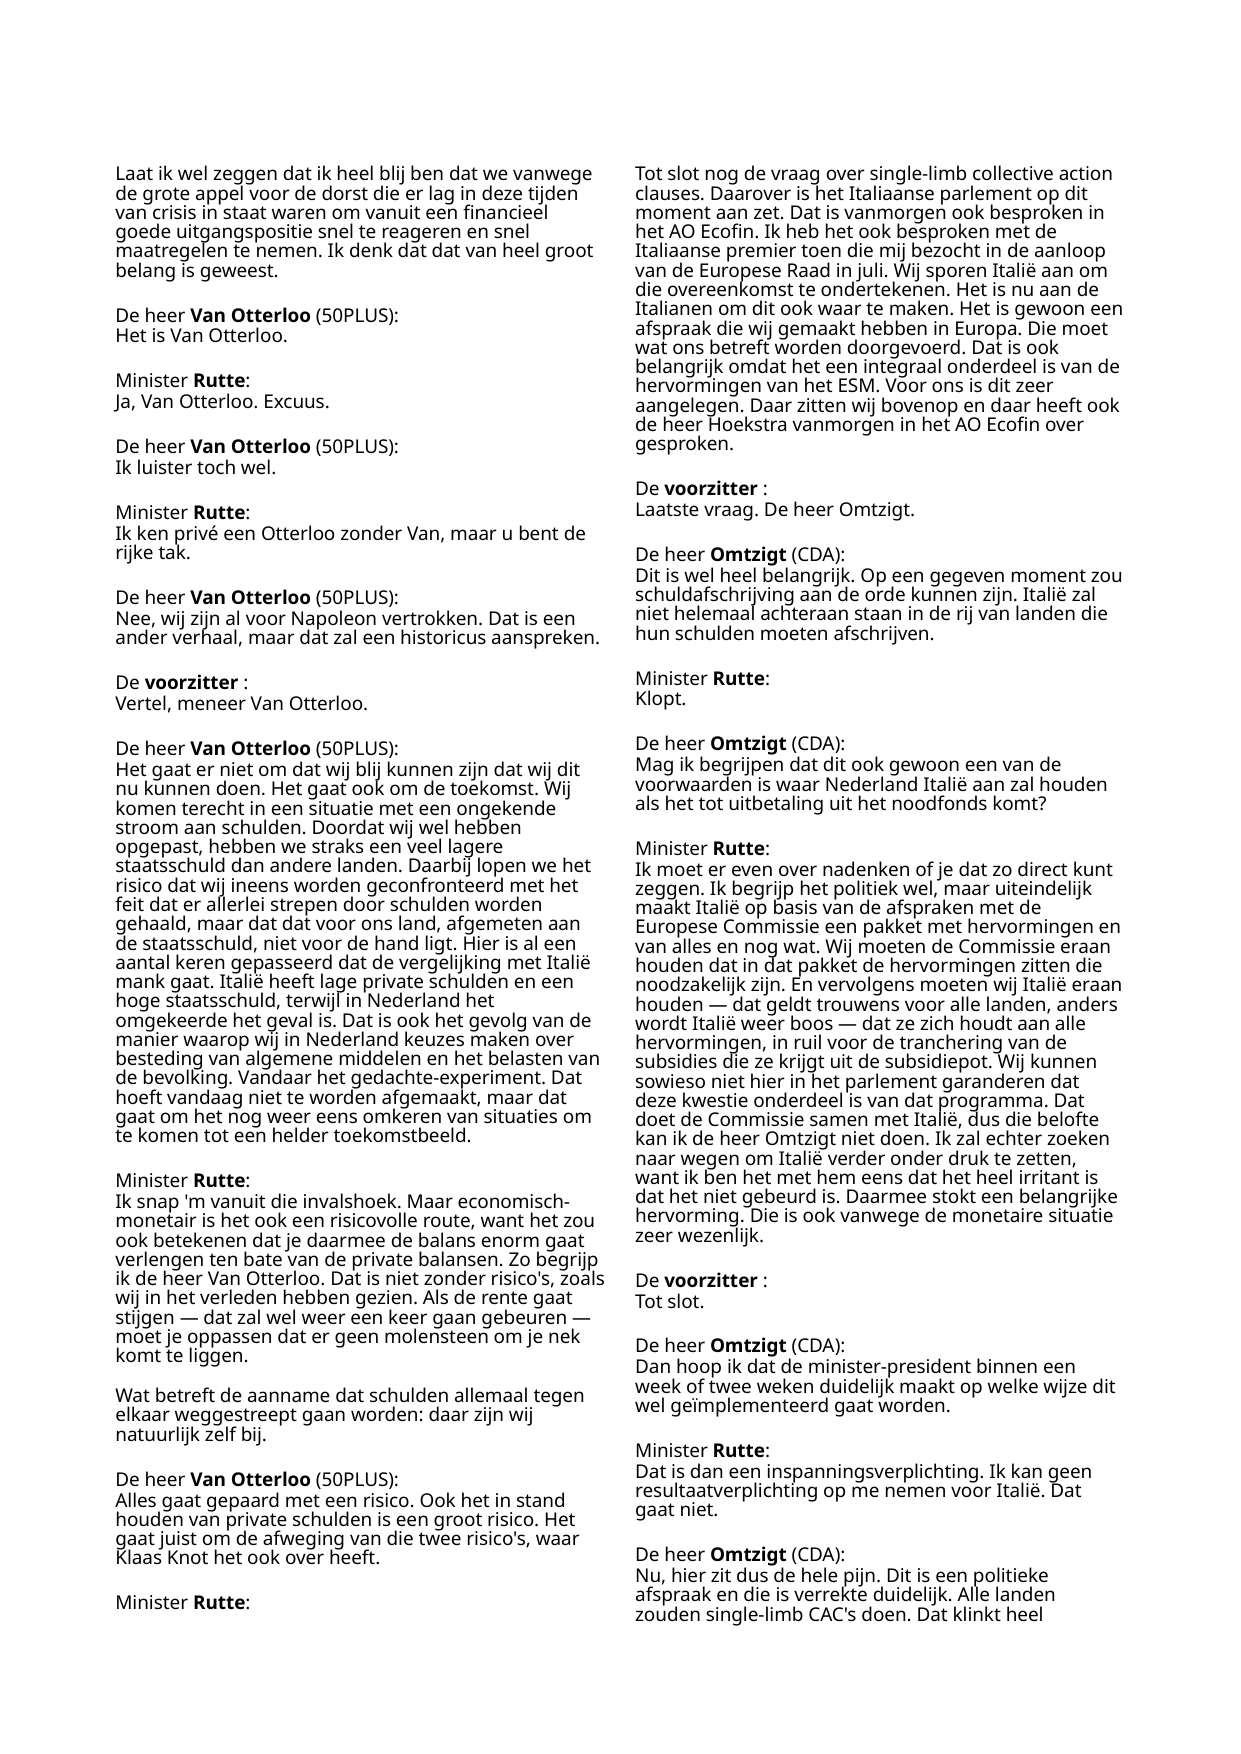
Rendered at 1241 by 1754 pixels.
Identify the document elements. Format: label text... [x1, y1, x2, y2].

text Nee, wij zijn al voor Napoleon vertrokken. Dat is een ander verhaal, maar dat zal een historicus aanspreken. [115, 610, 605, 649]
text Minister Rutte: [115, 1167, 605, 1193]
text Nu, hier zit dus de hele pijn. Dit is een politieke afspraak en die is verrekte duidelijk. Alle landen zouden single-limb CAC's doen. Dat klinkt heel [635, 1567, 1125, 1625]
text De voorzitter : [635, 1267, 1125, 1293]
text Minister Rutte: [635, 665, 1125, 690]
text De heer Omtzigt (CDA): [635, 731, 1125, 756]
text Wat betreft de aanname dat schulden allemaal tegen elkaar weggestreept gaan worden: daar zijn wij natuurlijk zelf bij. [115, 1387, 605, 1445]
text Ik moet er even over nadenken of je dat zo direct kunt zeggen. Ik begrijp het politiek wel, maar uiteindelijk maakt Italië op basis van de afspraken met de Europese Commissie een pakket met hervormingen en van alles en nog wat. Wij moeten de Commissie eraan houden dat in dat pakket de hervormingen zitten die noodzakelijk zijn. En vervolgens moeten wij Italië eraan houden — dat geldt trouwens voor alle landen, anders wordt Italië weer boos — dat ze zich houdt aan alle hervormingen, in ruil voor de tranchering van de subsidies die ze krijgt uit de subsidiepot. Wij kunnen sowieso niet hier in het parlement garanderen dat deze kwestie onderdeel is van dat programma. Dat doet de Commissie samen met Italië, dus die belofte kan ik de heer Omtzigt niet doen. Ik zal echter zoeken naar wegen om Italië verder onder druk te zetten, want ik ben het met hem eens dat het heel irritant is dat het niet gebeurd is. Daarmee stokt een belangrijke hervorming. Die is ook vanwege de monetaire situatie zeer wezenlijk. [635, 861, 1125, 1246]
text Het is Van Otterloo. [115, 327, 605, 347]
text Alles gaat gepaard met een risico. Ook het in stand houden van private schulden is een groot risico. Het gaat juist om de afweging van die twee risico's, waar Klaas Knot het ook over heeft. [115, 1492, 605, 1569]
text Ik snap 'm vanuit die invalshoek. Maar economisch-monetair is het ook een risicovolle route, want het zou ook betekenen dat je daarmee de balans enorm gaat verlengen ten bate van de private balansen. Zo begrijp ik de heer Van Otterloo. Dat is niet zonder risico's, zoals wij in het verleden hebben gezien. Als de rente gaat stijgen — dat zal wel weer een keer gaan gebeuren — moet je oppassen dat er geen molensteen om je nek komt te liggen. [115, 1193, 605, 1366]
text Klopt. [635, 690, 1125, 710]
text De heer Omtzigt (CDA): [635, 1541, 1125, 1567]
text De heer Van Otterloo (50PLUS): [115, 1466, 605, 1492]
text De heer Van Otterloo (50PLUS): [115, 735, 605, 761]
text Minister Rutte: [115, 1589, 605, 1615]
text Dit is wel heel belangrijk. Op een gegeven moment zou schuldafschrijving aan de orde kunnen zijn. Italië zal niet helemaal achteraan staan in de rij van landen die hun schulden moeten afschrijven. [635, 567, 1125, 644]
text De heer Omtzigt (CDA): [635, 1333, 1125, 1358]
text Vertel, meneer Van Otterloo. [115, 695, 605, 714]
text Laatste vraag. De heer Omtzigt. [635, 501, 1125, 520]
text De heer Van Otterloo (50PLUS): [115, 302, 605, 327]
text Minister Rutte: [635, 835, 1125, 861]
text Ik luister toch wel. [115, 459, 605, 478]
text Tot slot. [635, 1293, 1125, 1312]
text De heer Van Otterloo (50PLUS): [115, 584, 605, 610]
text Minister Rutte: [635, 1437, 1125, 1463]
text De heer Van Otterloo (50PLUS): [115, 433, 605, 459]
text Minister Rutte: [115, 368, 605, 393]
text De voorzitter : [635, 475, 1125, 501]
text Ja, Van Otterloo. Excuus. [115, 393, 605, 413]
text Mag ik begrijpen dat dit ook gewoon een van de voorwaarden is waar Nederland Italië aan zal houden als het tot uitbetaling uit het noodfonds komt? [635, 756, 1125, 814]
text Minister Rutte: [115, 499, 605, 525]
text Dat is dan een inspanningsverplichting. Ik kan geen resultaatverplichting op me nemen voor Italië. Dat gaat niet. [635, 1463, 1125, 1521]
text Dan hoop ik dat de minister-president binnen een week of twee weken duidelijk maakt op welke wijze dit wel geïmplementeerd gaat worden. [635, 1358, 1125, 1416]
text De voorzitter : [115, 669, 605, 695]
text Laat ik wel zeggen dat ik heel blij ben dat we vanwege de grote appel voor de dorst die er lag in deze tijden van crisis in staat waren om vanuit een financieel goede uitgangspositie snel te reageren en snel maatregelen te nemen. Ik denk dat dat van heel groot belang is geweest. [115, 165, 605, 281]
text De heer Omtzigt (CDA): [635, 541, 1125, 567]
text Ik ken privé een Otterloo zonder Van, maar u bent de rijke tak. [115, 525, 605, 563]
text Tot slot nog de vraag over single-limb collective action clauses. Daarover is het Italiaanse parlement op dit moment aan zet. Dat is vanmorgen ook besproken in het AO Ecofin. Ik heb het ook besproken met de Italiaanse premier toen die mij bezocht in de aanloop van de Europese Raad in juli. Wij sporen Italië aan om die overeenkomst te ondertekenen. Het is nu aan de Italianen om dit ook waar te maken. Het is gewoon een afspraak die wij gemaakt hebben in Europa. Die moet wat ons betreft worden doorgevoerd. Dat is ook belangrijk omdat het een integraal onderdeel is van de hervormingen van het ESM. Voor ons is dit zeer aangelegen. Daar zitten wij bovenop en daar heeft ook de heer Hoekstra vanmorgen in het AO Ecofin over gesproken. [635, 165, 1125, 454]
text Het gaat er niet om dat wij blij kunnen zijn dat wij dit nu kunnen doen. Het gaat ook om de toekomst. Wij komen terecht in een situatie met een ongekende stroom aan schulden. Doordat wij wel hebben opgepast, hebben we straks een veel lagere staatsschuld dan andere landen. Daarbij lopen we het risico dat wij ineens worden geconfronteerd met het feit dat er allerlei strepen door schulden worden gehaald, maar dat dat voor ons land, afgemeten aan de staatsschuld, niet voor de hand ligt. Hier is al een aantal keren gepasseerd dat de vergelijking met Italië mank gaat. Italië heeft lage private schulden en een hoge staatsschuld, terwijl in Nederland het omgekeerde het geval is. Dat is ook het gevolg van de manier waarop wij in Nederland keuzes maken over besteding van algemene middelen en het belasten van de bevolking. Vandaar het gedachte-experiment. Dat hoeft vandaag niet te worden afgemaakt, maar dat gaat om het nog weer eens omkeren van situaties om te komen tot een helder toekomstbeeld. [115, 761, 605, 1146]
